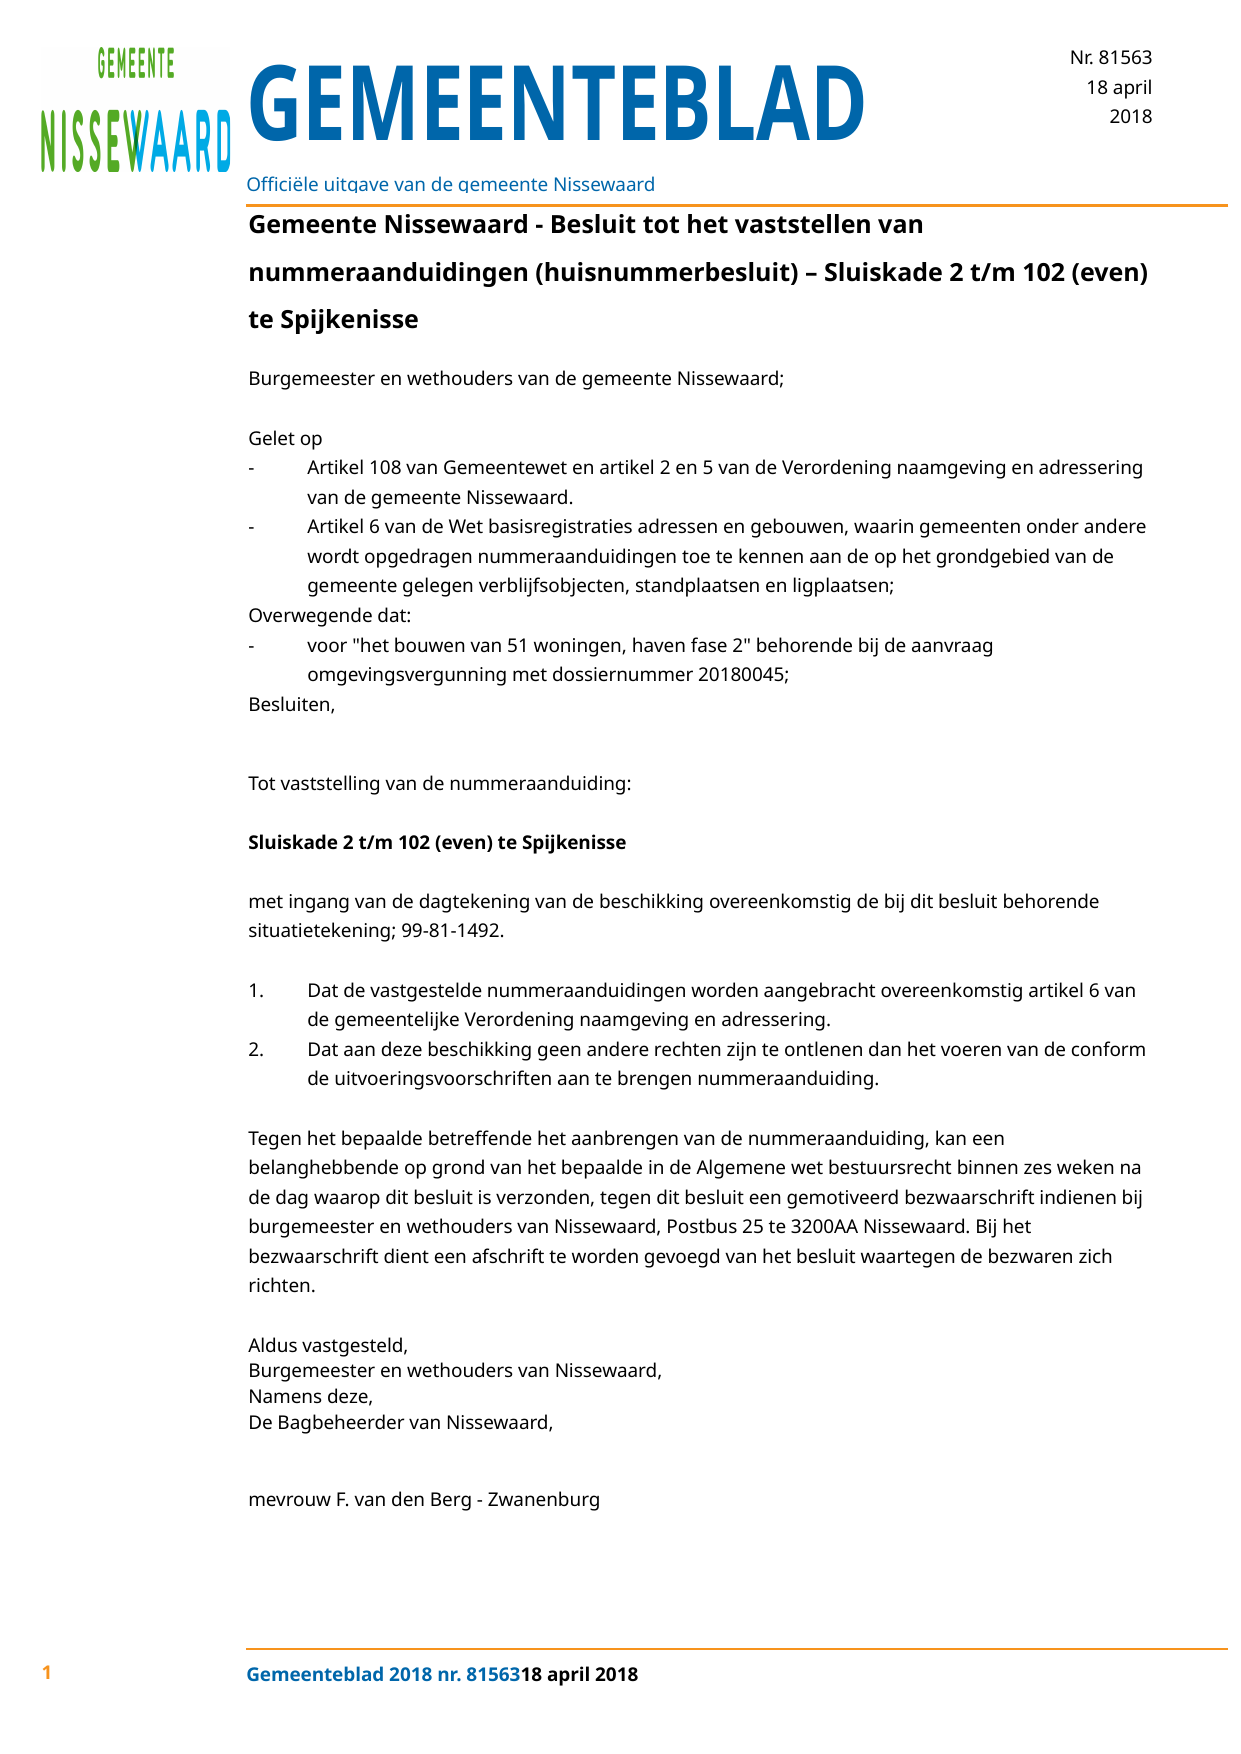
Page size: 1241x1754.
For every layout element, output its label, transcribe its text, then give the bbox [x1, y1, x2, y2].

text Tot vaststelling van de nummeraanduiding: [248, 770, 1152, 796]
text Gemeente Nissewaard - Besluit tot het vaststellen van nummeraanduidingen (huisnummerbesluit) – Sluiskade 2 t/m 102 (even) te Spijkenisse [248, 207, 1152, 336]
text Aldus vastgesteld, [248, 1332, 1152, 1358]
picture [154, 157, 165, 172]
text Sluiskade 2 t/m 102 (even) te Spijkenisse [248, 829, 1152, 855]
text met ingang van de dagtekening van de beschikking overeenkomstig de bij dit besluit behorende situatietekening; 99-81-1492. [248, 888, 1152, 943]
picture [201, 122, 206, 138]
text Overwegende dat: [248, 602, 1152, 628]
text Burgemeester en wethouders van Nissewaard, [248, 1358, 1152, 1383]
picture [200, 151, 206, 172]
picture [41, 47, 231, 172]
text Tegen het bepaalde betreffende het aanbrengen van de nummeraanduiding, kan een belanghebbende op grond van het bepaalde in de Algemene wet bestuursrecht binnen zes weken na de dag waarop dit besluit is verzonden, tegen dit besluit een gemotiveerd bezwaarschrift indienen bij burgemeester en wethouders van Nissewaard, Postbus 25 te 3200AA Nissewaard. Bij het bezwaarschrift dient een afschrift te worden gevoegd van het besluit waartegen de bezwaren zich richten. [248, 1125, 1152, 1298]
picture [222, 122, 227, 160]
text De Bagbeheerder van Nissewaard, [248, 1409, 1152, 1435]
list voor "het bouwen van 51 woningen, haven fase 2" behorende bij de aanvraag omgevingsvergunning met dossiernummer 20180045; [248, 632, 1152, 687]
text mevrouw F. van den Berg - Zwanenburg [248, 1486, 1152, 1512]
text Besluiten, [248, 691, 1152, 717]
list Artikel 6 van de Wet basisregistraties adressen en gebouwen, waarin gemeenten onder andere wordt opgedragen nummeraanduidingen toe te kennen aan de op het grondgebied van de gemeente gelegen verblijfsobjecten, standplaatsen en ligplaatsen; [248, 513, 1152, 598]
picture [176, 157, 187, 172]
text Gelet op [248, 425, 1152, 450]
text Burgemeester en wethouders van de gemeente Nissewaard; [248, 366, 1152, 391]
text Namens deze, [248, 1383, 1152, 1409]
list Dat de vastgestelde nummeraanduidingen worden aangebracht overeenkomstig artikel 6 van de gemeentelijke Verordening naamgeving en adressering. [248, 977, 1152, 1032]
list Dat aan deze beschikking geen andere rechten zijn te ontlenen dan het voeren van de conform de uitvoeringsvoorschriften aan te brengen nummeraanduiding. [248, 1036, 1152, 1091]
list Artikel 108 van Gemeentewet en artikel 2 en 5 van de Verordening naamgeving en adressering van de gemeente Nissewaard. [248, 454, 1152, 509]
